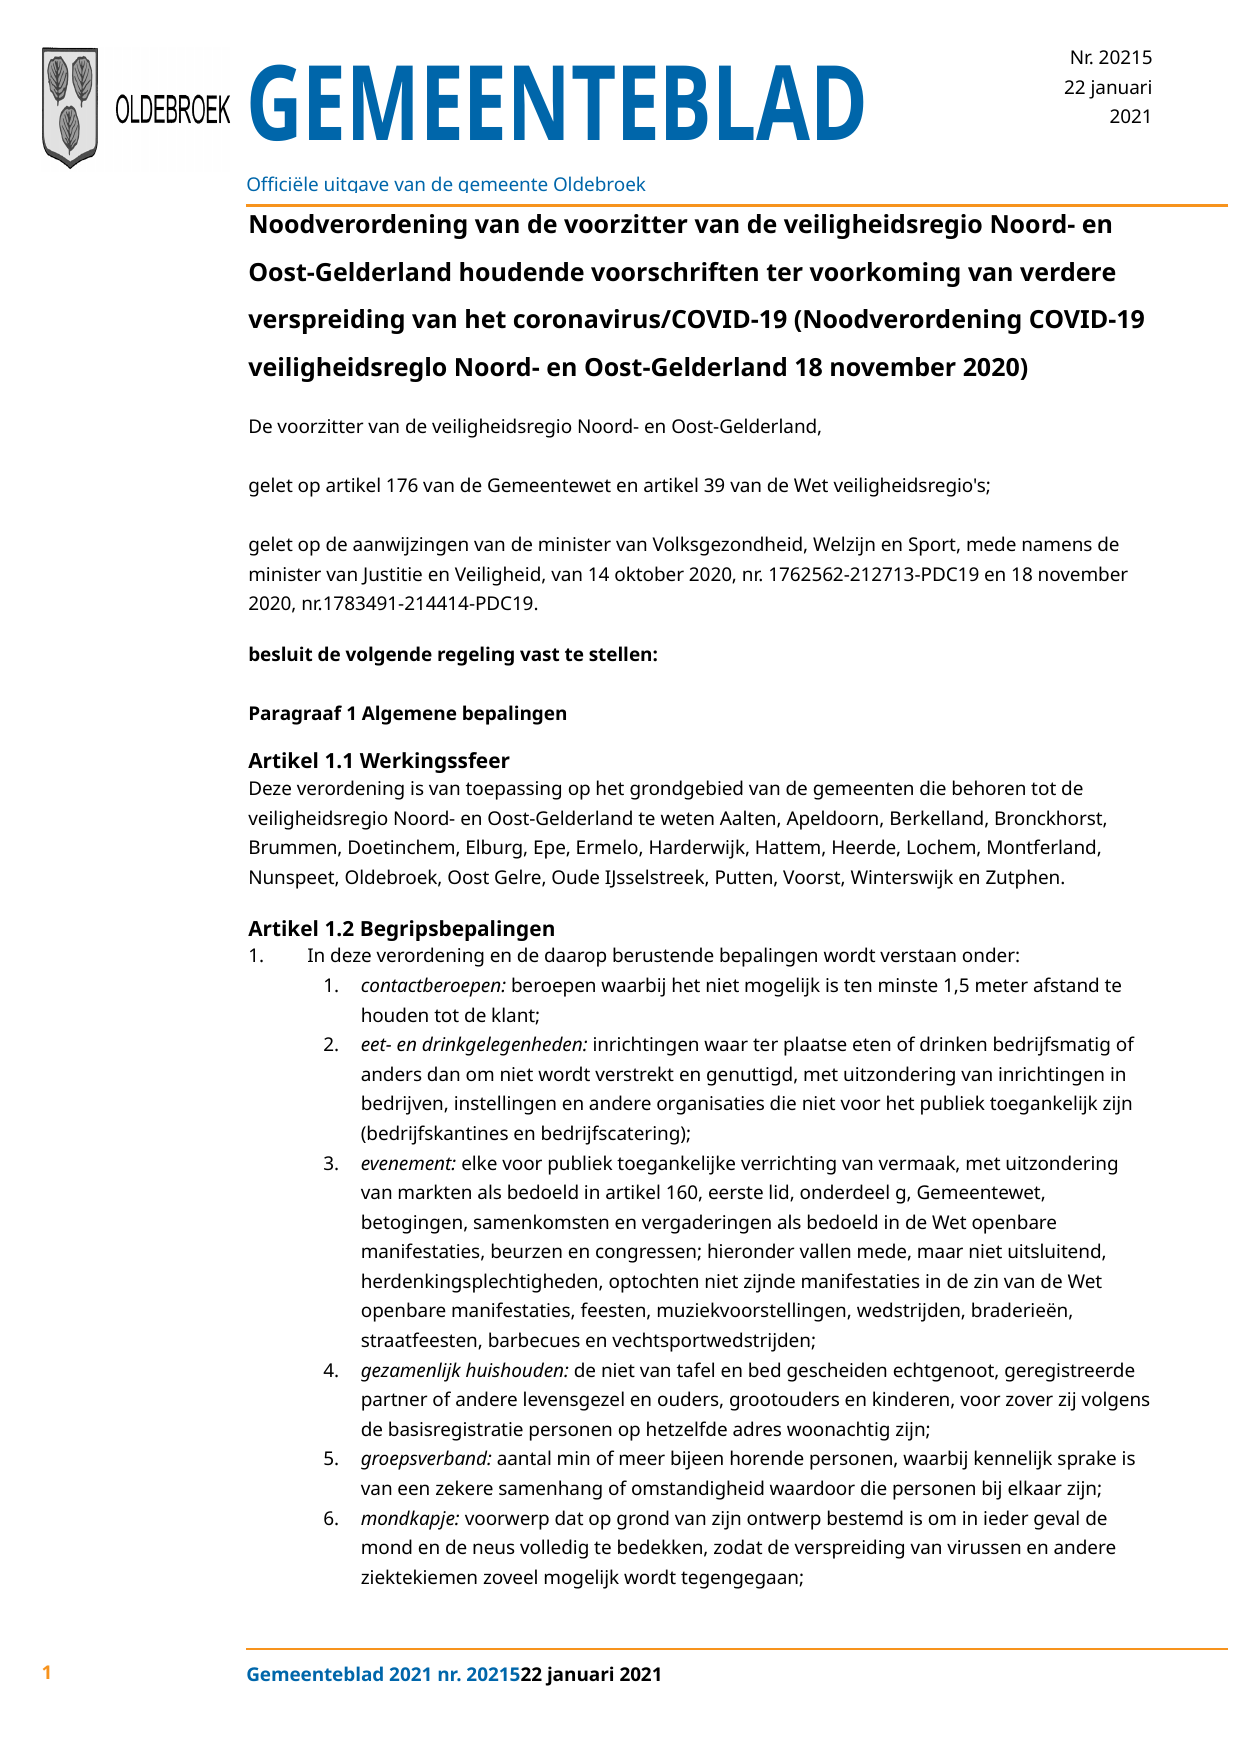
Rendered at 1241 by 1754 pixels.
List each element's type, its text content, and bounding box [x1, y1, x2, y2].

text De voorzitter van de veiligheidsregio Noord- en Oost-Gelderland, [248, 413, 1152, 439]
list mondkapje: voorwerp dat op grond van zijn ontwerp bestemd is om in ieder geval de mond en de neus volledig te bedekken, zodat de verspreiding van virussen en andere ziektekiemen zoveel mogelijk wordt tegengegaan; [323, 1505, 1152, 1590]
list eet- en drinkgelegenheden: inrichtingen waar ter plaatse eten of drinken bedrijfsmatig of anders dan om niet wordt verstrekt en genuttigd, met uitzondering van inrichtingen in bedrijven, instellingen en andere organisaties die niet voor het publiek toegankelijk zijn (bedrijfskantines en bedrijfscatering); [323, 1031, 1152, 1146]
text gelet op artikel 176 van de Gemeentewet en artikel 39 van de Wet veiligheidsregio's; [248, 472, 1152, 498]
list evenement: elke voor publiek toegankelijke verrichting van vermaak, met uitzondering van markten als bedoeld in artikel 160, eerste lid, onderdeel g, Gemeentewet, betogingen, samenkomsten en vergaderingen als bedoeld in de Wet openbare manifestaties, beurzen en congressen; hieronder vallen mede, maar niet uitsluitend, herdenkingsplechtigheden, optochten niet zijnde manifestaties in de zin van de Wet openbare manifestaties, feesten, muziekvoorstellingen, wedstrijden, braderieën, straatfeesten, barbecues en vechtsportwedstrijden; [323, 1150, 1152, 1353]
list gezamenlijk huishouden: de niet van tafel en bed gescheiden echtgenoot, geregistreerde partner of andere levensgezel en ouders, grootouders en kinderen, voor zover zij volgens de basisregistratie personen op hetzelfde adres woonachtig zijn; [323, 1357, 1152, 1442]
list contactberoepen: beroepen waarbij het niet mogelijk is ten minste 1,5 meter afstand te houden tot de klant; [323, 972, 1152, 1028]
text gelet op de aanwijzingen van de minister van Volksgezondheid, Welzijn en Sport, mede namens de minister van Justitie en Veiligheid, van 14 oktober 2020, nr. 1762562-212713-PDC19 en 18 november 2020, nr.1783491-214414-PDC19. [248, 531, 1152, 616]
text Artikel 1.2 Begripsbepalingen [248, 914, 1152, 943]
picture [41, 47, 231, 172]
text besluit de volgende regeling vast te stellen: [248, 641, 1152, 667]
text Deze verordening is van toepassing op het grondgebied van de gemeenten die behoren tot de veiligheidsregio Noord- en Oost-Gelderland te weten Aalten, Apeldoorn, Berkelland, Bronckhorst, Brummen, Doetinchem, Elburg, Epe, Ermelo, Harderwijk, Hattem, Heerde, Lochem, Montferland, Nunspeet, Oldebroek, Oost Gelre, Oude IJsselstreek, Putten, Voorst, Winterswijk en Zutphen. [248, 775, 1152, 889]
text Artikel 1.1 Werkingssfeer [248, 747, 1152, 775]
text Noodverordening van de voorzitter van de veiligheidsregio Noord- en Oost-Gelderland houdende voorschriften ter voorkoming van verdere verspreiding van het coronavirus/COVID-19 (Noodverordening COVID-19 veiligheidsreglo Noord- en Oost-Gelderland 18 november 2020) [248, 207, 1152, 384]
list groepsverband: aantal min of meer bijeen horende personen, waarbij kennelijk sprake is van een zekere samenhang of omstandigheid waardoor die personen bij elkaar zijn; [323, 1446, 1152, 1501]
text Paragraaf 1 Algemene bepalingen [248, 700, 1152, 726]
list In deze verordening en de daarop berustende bepalingen wordt verstaan onder: [248, 943, 1152, 968]
